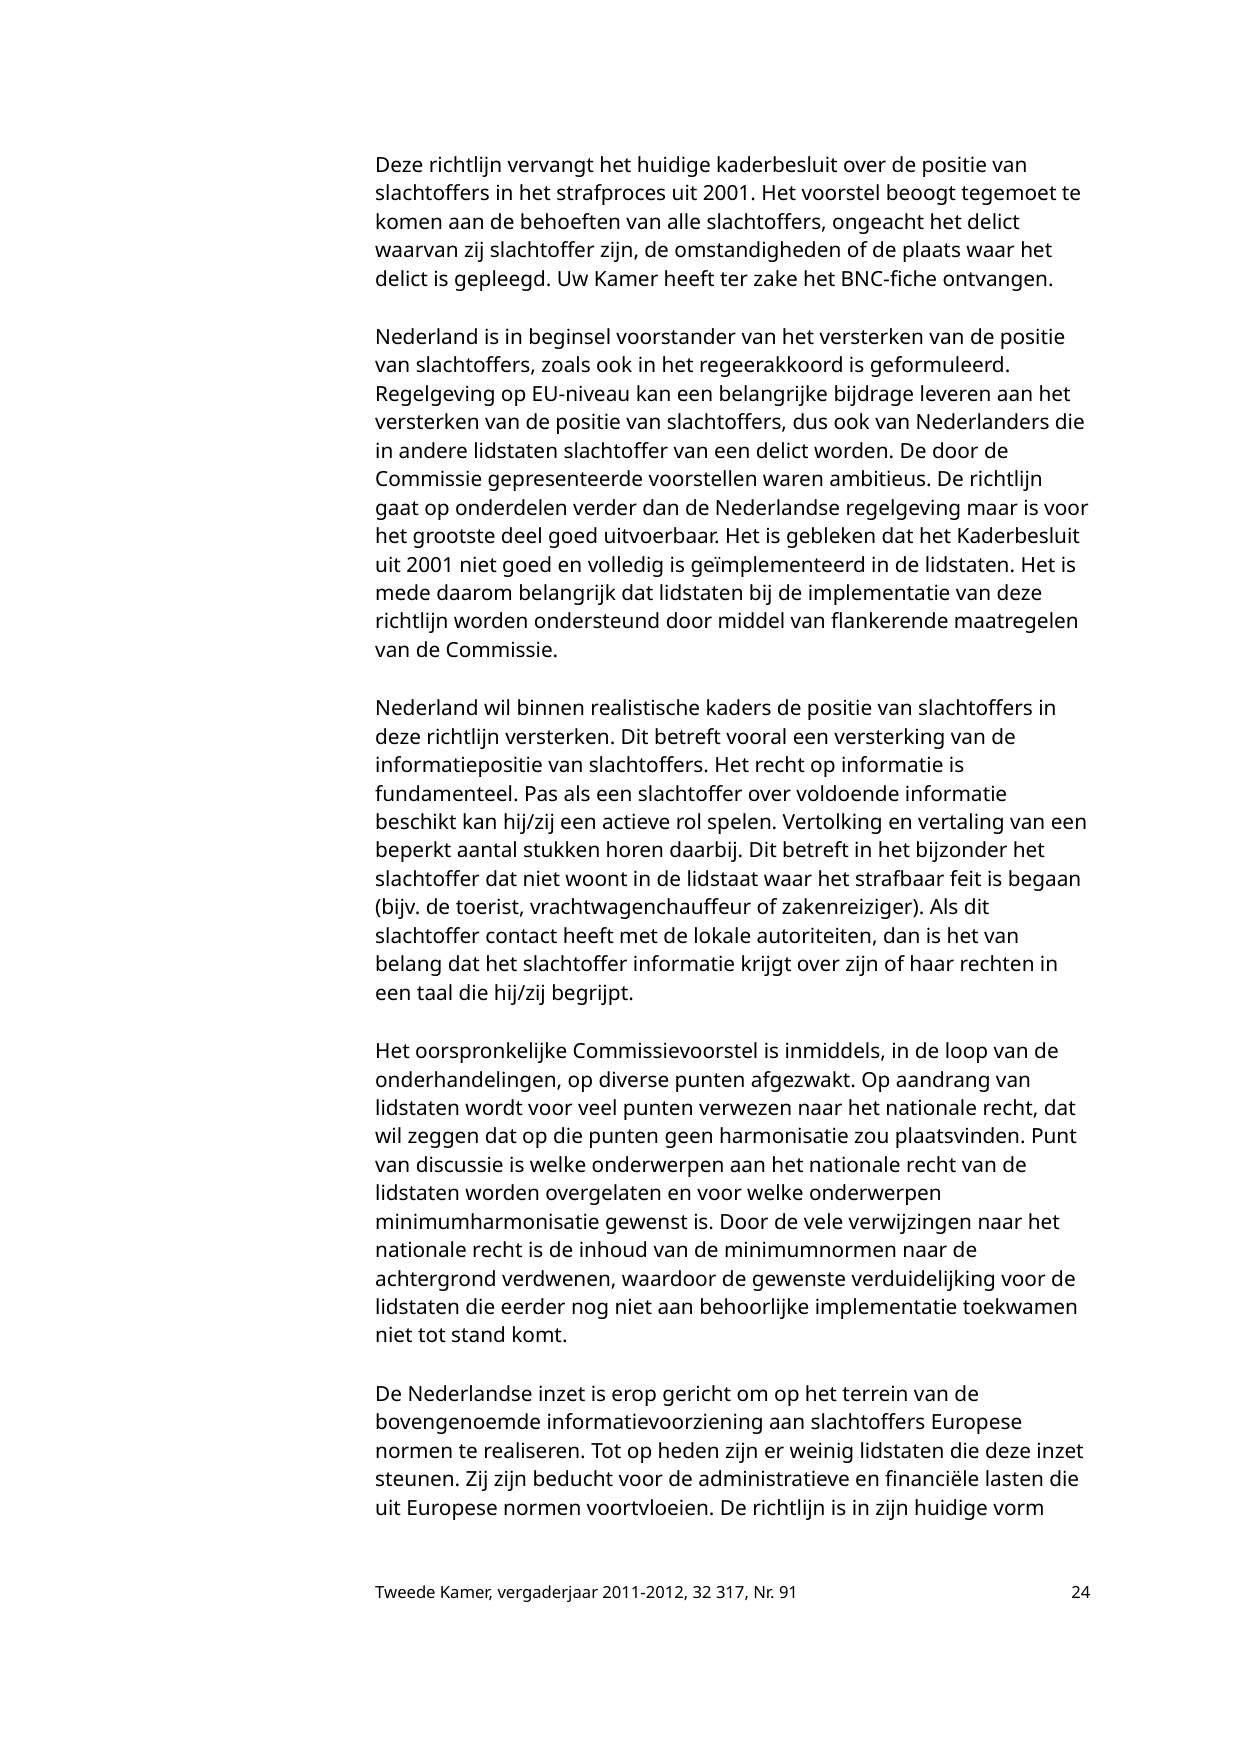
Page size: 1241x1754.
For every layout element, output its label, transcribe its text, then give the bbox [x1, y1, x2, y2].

text Het oorspronkelijke Commissievoorstel is inmiddels, in de loop van de onderhandelingen, op diverse punten afgezwakt. Op aandrang van lidstaten wordt voor veel punten verwezen naar het nationale recht, dat wil zeggen dat op die punten geen harmonisatie zou plaatsvinden. Punt van discussie is welke onderwerpen aan het nationale recht van de lidstaten worden overgelaten en voor welke onderwerpen minimumharmonisatie gewenst is. Door de vele verwijzingen naar het nationale recht is de inhoud van de minimumnormen naar de achtergrond verdwenen, waardoor de gewenste verduidelijking voor de lidstaten die eerder nog niet aan behoorlijke implementatie toekwamen niet tot stand komt. [375, 1036, 1090, 1349]
text Nederland is in beginsel voorstander van het versterken van de positie van slachtoffers, zoals ook in het regeerakkoord is geformuleerd. Regelgeving op EU-niveau kan een belangrijke bijdrage leveren aan het versterken van de positie van slachtoffers, dus ook van Nederlanders die in andere lidstaten slachtoffer van een delict worden. De door de Commissie gepresenteerde voorstellen waren ambitieus. De richtlijn gaat op onderdelen verder dan de Nederlandse regelgeving maar is voor het grootste deel goed uitvoerbaar. Het is gebleken dat het Kaderbesluit uit 2001 niet goed en volledig is geïmplementeerd in de lidstaten. Het is mede daarom belangrijk dat lidstaten bij de implementatie van deze richtlijn worden ondersteund door middel van flankerende maatregelen van de Commissie. [375, 322, 1090, 663]
text Deze richtlijn vervangt het huidige kaderbesluit over de positie van slachtoffers in het strafproces uit 2001. Het voorstel beoogt tegemoet te komen aan de behoeften van alle slachtoffers, ongeacht het delict waarvan zij slachtoffer zijn, de omstandigheden of de plaats waar het delict is gepleegd. Uw Kamer heeft ter zake het BNC-fiche ontvangen. [375, 150, 1090, 292]
text De Nederlandse inzet is erop gericht om op het terrein van de bovengenoemde informatievoorziening aan slachtoffers Europese normen te realiseren. Tot op heden zijn er weinig lidstaten die deze inzet steunen. Zij zijn beducht voor de administratieve en financiële lasten die uit Europese normen voortvloeien. De richtlijn is in zijn huidige vorm [375, 1379, 1090, 1521]
text Nederland wil binnen realistische kaders de positie van slachtoffers in deze richtlijn versterken. Dit betreft vooral een versterking van de informatiepositie van slachtoffers. Het recht op informatie is fundamenteel. Pas als een slachtoffer over voldoende informatie beschikt kan hij/zij een actieve rol spelen. Vertolking en vertaling van een beperkt aantal stukken horen daarbij. Dit betreft in het bijzonder het slachtoffer dat niet woont in de lidstaat waar het strafbaar feit is begaan (bijv. de toerist, vrachtwagenchauffeur of zakenreiziger). Als dit slachtoffer contact heeft met de lokale autoriteiten, dan is het van belang dat het slachtoffer informatie krijgt over zijn of haar rechten in een taal die hij/zij begrijpt. [375, 693, 1090, 1006]
